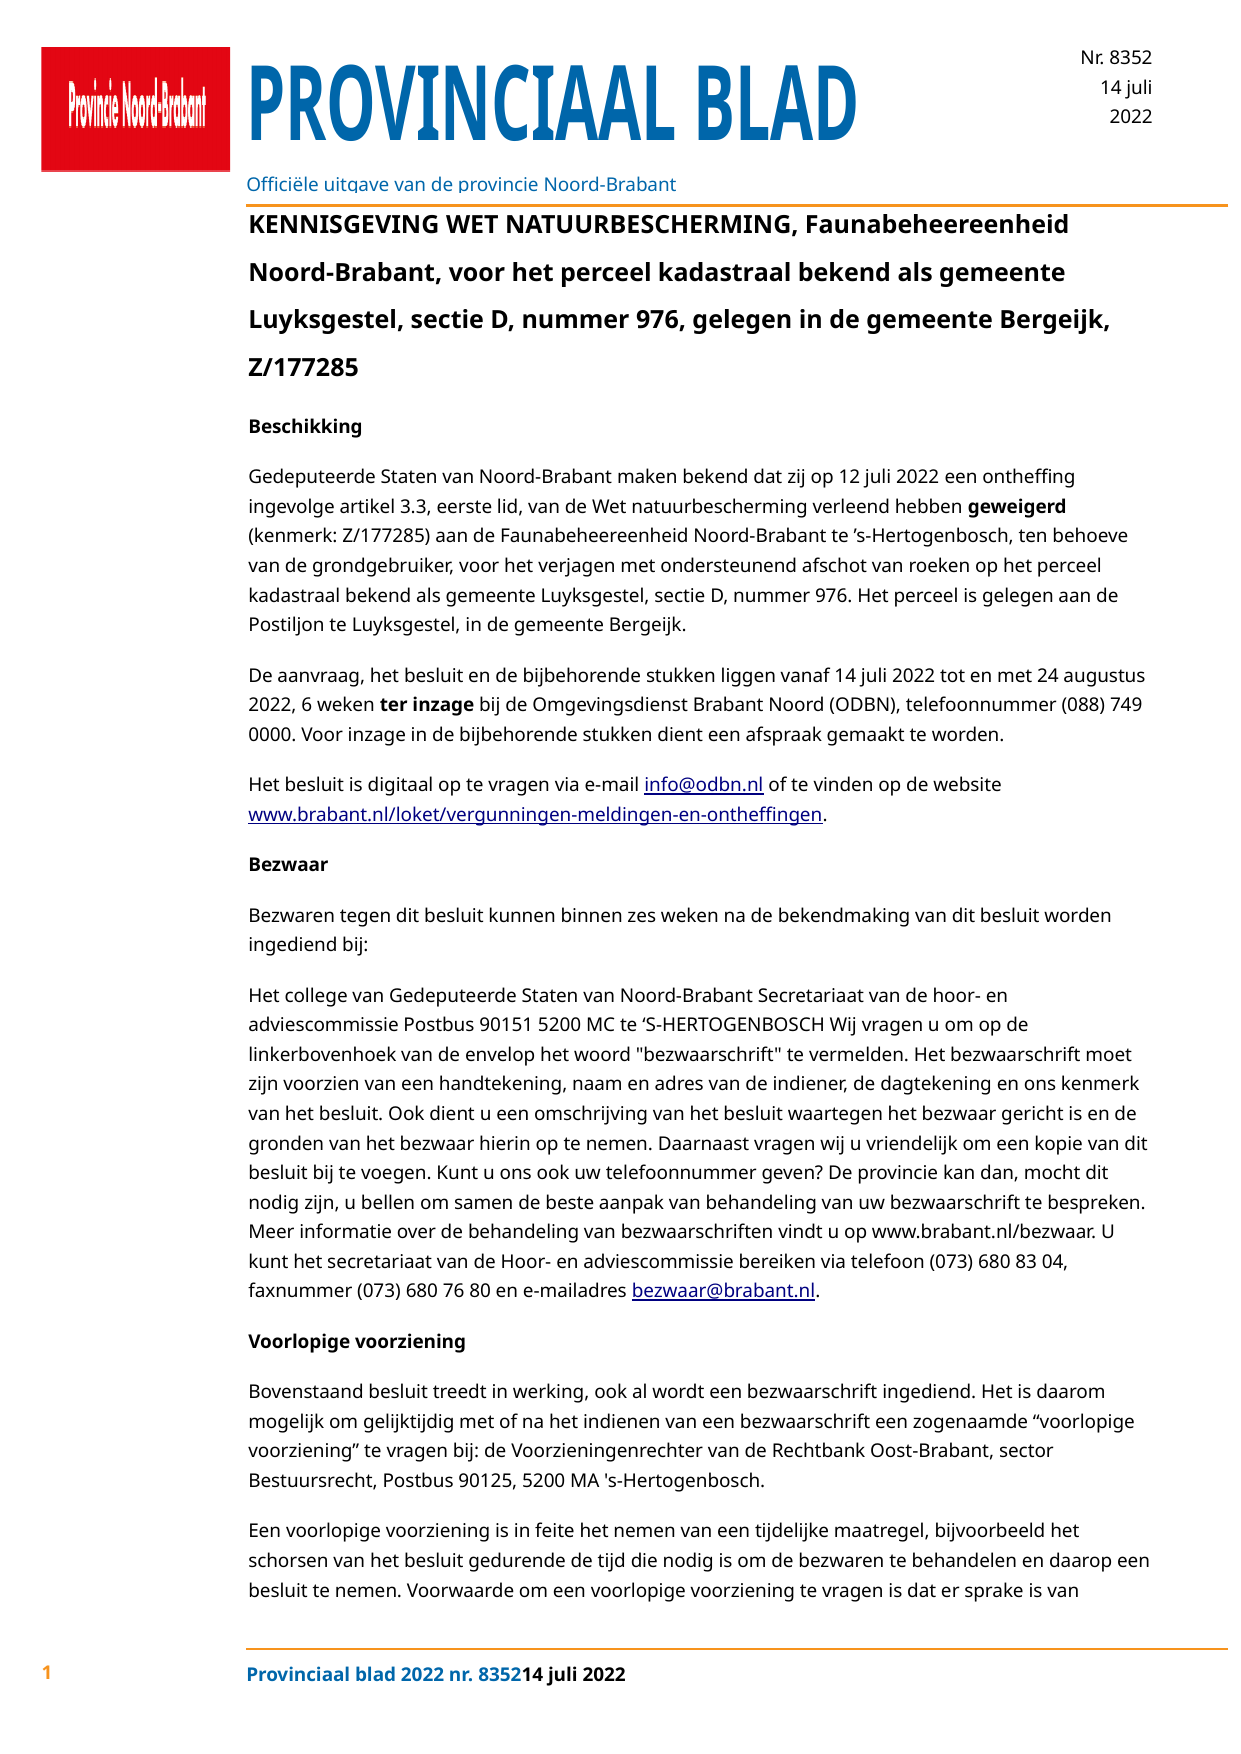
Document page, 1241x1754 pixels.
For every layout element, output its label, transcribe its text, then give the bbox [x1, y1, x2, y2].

text KENNISGEVING WET NATUURBESCHERMING, Faunabeheereenheid Noord-Brabant, voor het perceel kadastraal bekend als gemeente Luyksgestel, sectie D, nummer 976, gelegen in de gemeente Bergeijk, Z/177285 [248, 207, 1152, 384]
text De aanvraag, het besluit en de bijbehorende stukken liggen vanaf 14 juli 2022 tot en met 24 augustus 2022, 6 weken ter inzage bij de Omgevingsdienst Brabant Noord (ODBN), telefoonnummer (088) 749 0000. Voor inzage in de bijbehorende stukken dient een afspraak gemaakt te worden. [248, 662, 1152, 747]
text Beschikking [248, 413, 1152, 439]
text Voorlopige voorziening [248, 1328, 1152, 1354]
picture [41, 47, 231, 172]
text Bovenstaand besluit treedt in werking, ook al wordt een bezwaarschrift ingediend. Het is daarom mogelijk om gelijktijdig met of na het indienen van een bezwaarschrift een zogenaamde “voorlopige voorziening” te vragen bij: de Voorzieningenrechter van de Rechtbank Oost-Brabant, sector Bestuursrecht, Postbus 90125, 5200 MA 's-Hertogenbosch. [248, 1378, 1152, 1493]
text Een voorlopige voorziening is in feite het nemen van een tijdelijke maatregel, bijvoorbeeld het schorsen van het besluit gedurende de tijd die nodig is om de bezwaren te behandelen en daarop een besluit te nemen. Voorwaarde om een voorlopige voorziening te vragen is dat er sprake is van [248, 1518, 1152, 1603]
text Het college van Gedeputeerde Staten van Noord-Brabant Secretariaat van de hoor- en adviescommissie Postbus 90151 5200 MC te ‘S‑HERTOGENBOSCH Wij vragen u om op de linkerbovenhoek van de envelop het woord "bezwaarschrift" te vermelden. Het bezwaarschrift moet zijn voorzien van een handtekening, naam en adres van de indiener, de dagtekening en ons kenmerk van het besluit. Ook dient u een omschrijving van het besluit waartegen het bezwaar gericht is en de gronden van het bezwaar hierin op te nemen. Daarnaast vragen wij u vriendelijk om een kopie van dit besluit bij te voegen. Kunt u ons ook uw telefoonnummer geven? De provincie kan dan, mocht dit nodig zijn, u bellen om samen de beste aanpak van behandeling van uw bezwaarschrift te bespreken. Meer informatie over de behandeling van bezwaarschriften vindt u op www.brabant.nl/bezwaar. U kunt het secretariaat van de Hoor- en adviescommissie bereiken via telefoon (073) 680 83 04, faxnummer (073) 680 76 80 en e-mailadres bezwaar@brabant.nl. [248, 982, 1152, 1303]
text Gedeputeerde Staten van Noord-Brabant maken bekend dat zij op 12 juli 2022 een ontheffing ingevolge artikel 3.3, eerste lid, van de Wet natuurbescherming verleend hebben geweigerd (kenmerk: Z/177285) aan de Faunabeheereenheid Noord-Brabant te ’s-Hertogenbosch, ten behoeve van de grondgebruiker, voor het verjagen met ondersteunend afschot van roeken op het perceel kadastraal bekend als gemeente Luyksgestel, sectie D, nummer 976. Het perceel is gelegen aan de Postiljon te Luyksgestel, in de gemeente Bergeijk. [248, 463, 1152, 637]
text Bezwaren tegen dit besluit kunnen binnen zes weken na de bekendmaking van dit besluit worden ingediend bij: [248, 902, 1152, 957]
text Het besluit is digitaal op te vragen via e-mail info@odbn.nl of te vinden op de website www.brabant.nl/loket/vergunningen-meldingen-en-ontheffingen. [248, 771, 1152, 827]
text Bezwaar [248, 851, 1152, 877]
